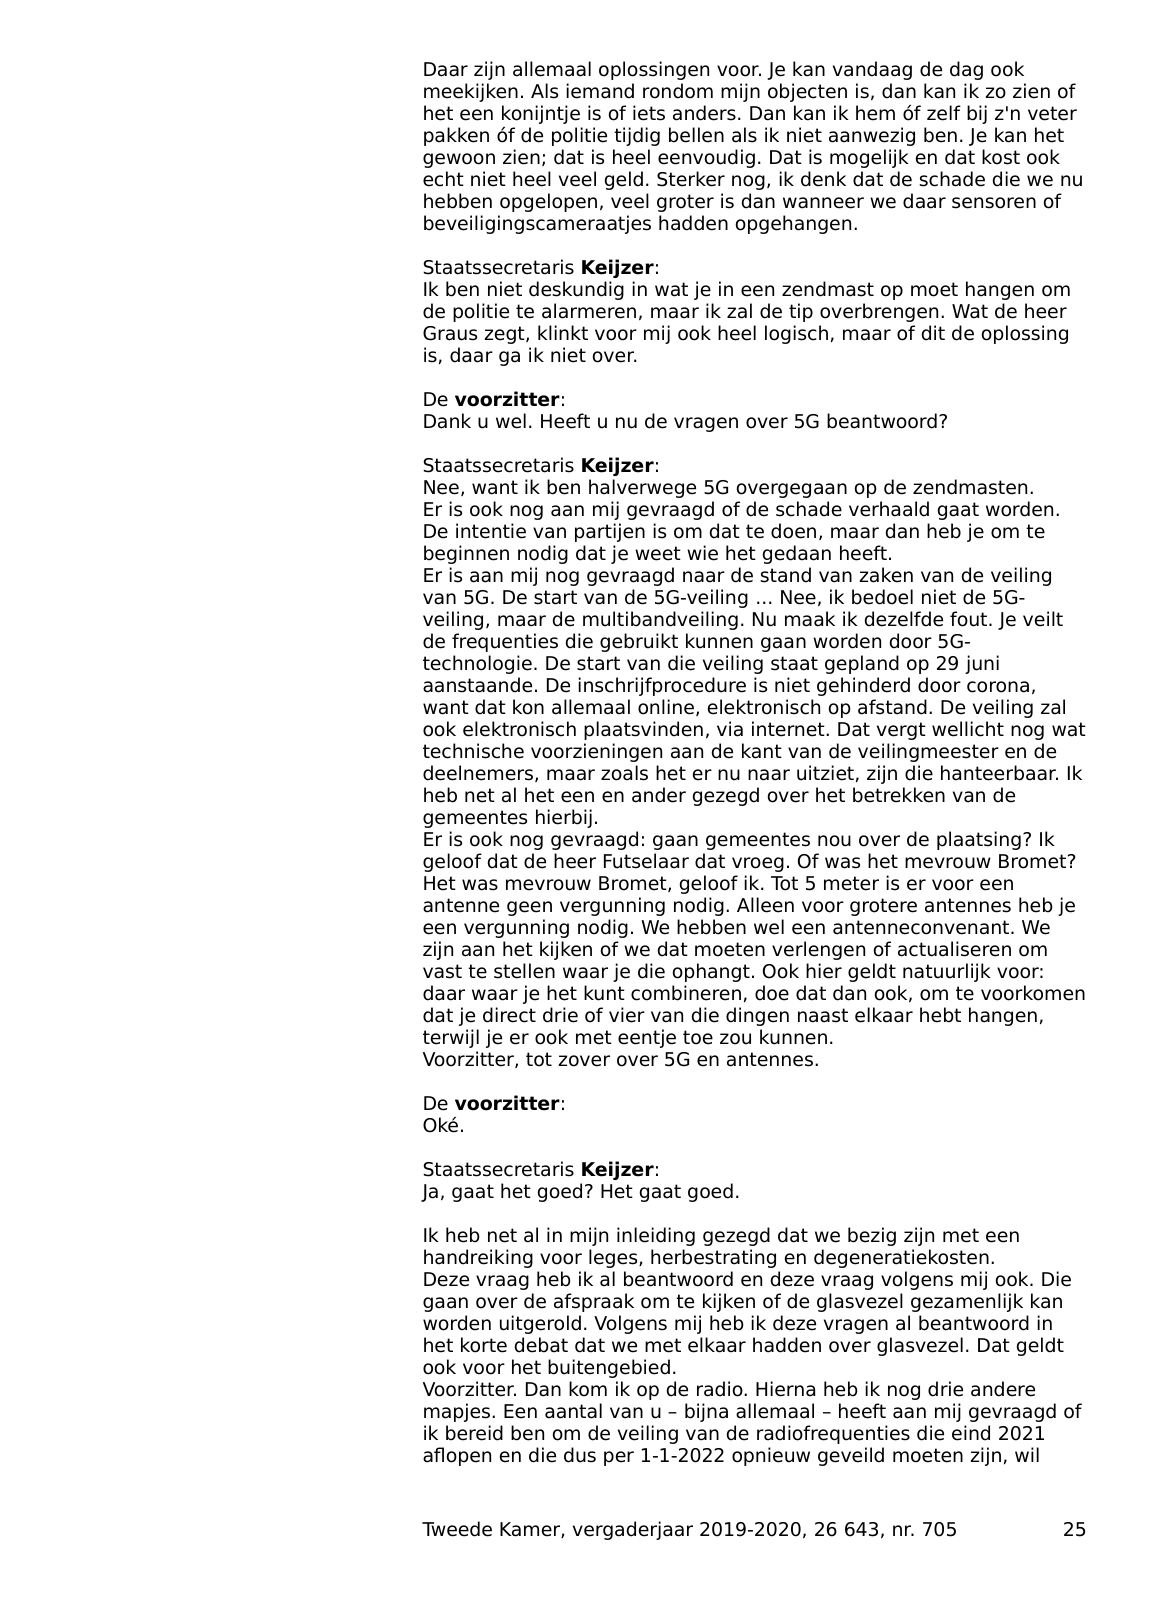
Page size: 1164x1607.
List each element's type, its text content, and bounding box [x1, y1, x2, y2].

text Voorzitter. Dan kom ik op de radio. Hierna heb ik nog drie andere mapjes. Een aantal van u – bijna allemaal – heeft aan mij gevraagd of ik bereid ben om de veiling van de radiofrequenties die eind 2021 aflopen en die dus per 1-1-2022 opnieuw geveild moeten zijn, wil [422, 1379, 1087, 1467]
text Daar zijn allemaal oplossingen voor. Je kan vandaag de dag ook meekijken. Als iemand rondom mijn objecten is, dan kan ik zo zien of het een konijntje is of iets anders. Dan kan ik hem óf zelf bij z'n veter pakken óf de politie tijdig bellen als ik niet aanwezig ben. Je kan het gewoon zien; dat is heel eenvoudig. Dat is mogelijk en dat kost ook echt niet heel veel geld. Sterker nog, ik denk dat de schade die we nu hebben opgelopen, veel groter is dan wanneer we daar sensoren of beveiligingscameraatjes hadden opgehangen. [422, 59, 1087, 235]
text De voorzitter: [422, 389, 1087, 411]
text Ik heb net al in mijn inleiding gezegd dat we bezig zijn met een handreiking voor leges, herbestrating en degeneratiekosten. [422, 1225, 1087, 1269]
text Staatssecretaris Keijzer: [422, 257, 1087, 279]
text Ik ben niet deskundig in wat je in een zendmast op moet hangen om de politie te alarmeren, maar ik zal de tip overbrengen. Wat de heer Graus zegt, klinkt voor mij ook heel logisch, maar of dit de oplossing is, daar ga ik niet over. [422, 279, 1087, 367]
text Er is ook nog gevraagd: gaan gemeentes nou over de plaatsing? Ik geloof dat de heer Futselaar dat vroeg. Of was het mevrouw Bromet? Het was mevrouw Bromet, geloof ik. Tot 5 meter is er voor een antenne geen vergunning nodig. Alleen voor grotere antennes heb je een vergunning nodig. We hebben wel een antenneconvenant. We zijn aan het kijken of we dat moeten verlengen of actualiseren om vast te stellen waar je die ophangt. Ook hier geldt natuurlijk voor: daar waar je het kunt combineren, doe dat dan ook, om te voorkomen dat je direct drie of vier van die dingen naast elkaar hebt hangen, terwijl je er ook met eentje toe zou kunnen. [422, 829, 1087, 1049]
text Ja, gaat het goed? Het gaat goed. [422, 1181, 1087, 1203]
text Staatssecretaris Keijzer: [422, 455, 1087, 477]
text Er is ook nog aan mij gevraagd of de schade verhaald gaat worden. De intentie van partijen is om dat te doen, maar dan heb je om te beginnen nodig dat je weet wie het gedaan heeft. [422, 499, 1087, 565]
text Dank u wel. Heeft u nu de vragen over 5G beantwoord? [422, 411, 1087, 433]
text Oké. [422, 1115, 1087, 1137]
text Er is aan mij nog gevraagd naar de stand van zaken van de veiling van 5G. De start van de 5G-veiling ... Nee, ik bedoel niet de 5G-veiling, maar de multibandveiling. Nu maak ik dezelfde fout. Je veilt de frequenties die gebruikt kunnen gaan worden door 5G-technologie. De start van die veiling staat gepland op 29 juni aanstaande. De inschrijfprocedure is niet gehinderd door corona, want dat kon allemaal online, elektronisch op afstand. De veiling zal ook elektronisch plaatsvinden, via internet. Dat vergt wellicht nog wat technische voorzieningen aan de kant van de veilingmeester en de deelnemers, maar zoals het er nu naar uitziet, zijn die hanteerbaar. Ik heb net al het een en ander gezegd over het betrekken van de gemeentes hierbij. [422, 565, 1087, 829]
text Staatssecretaris Keijzer: [422, 1159, 1087, 1181]
text Deze vraag heb ik al beantwoord en deze vraag volgens mij ook. Die gaan over de afspraak om te kijken of de glasvezel gezamenlijk kan worden uitgerold. Volgens mij heb ik deze vragen al beantwoord in het korte debat dat we met elkaar hadden over glasvezel. Dat geldt ook voor het buitengebied. [422, 1269, 1087, 1379]
text De voorzitter: [422, 1093, 1087, 1115]
text Nee, want ik ben halverwege 5G overgegaan op de zendmasten. [422, 477, 1087, 499]
text Voorzitter, tot zover over 5G en antennes. [422, 1049, 1087, 1071]
